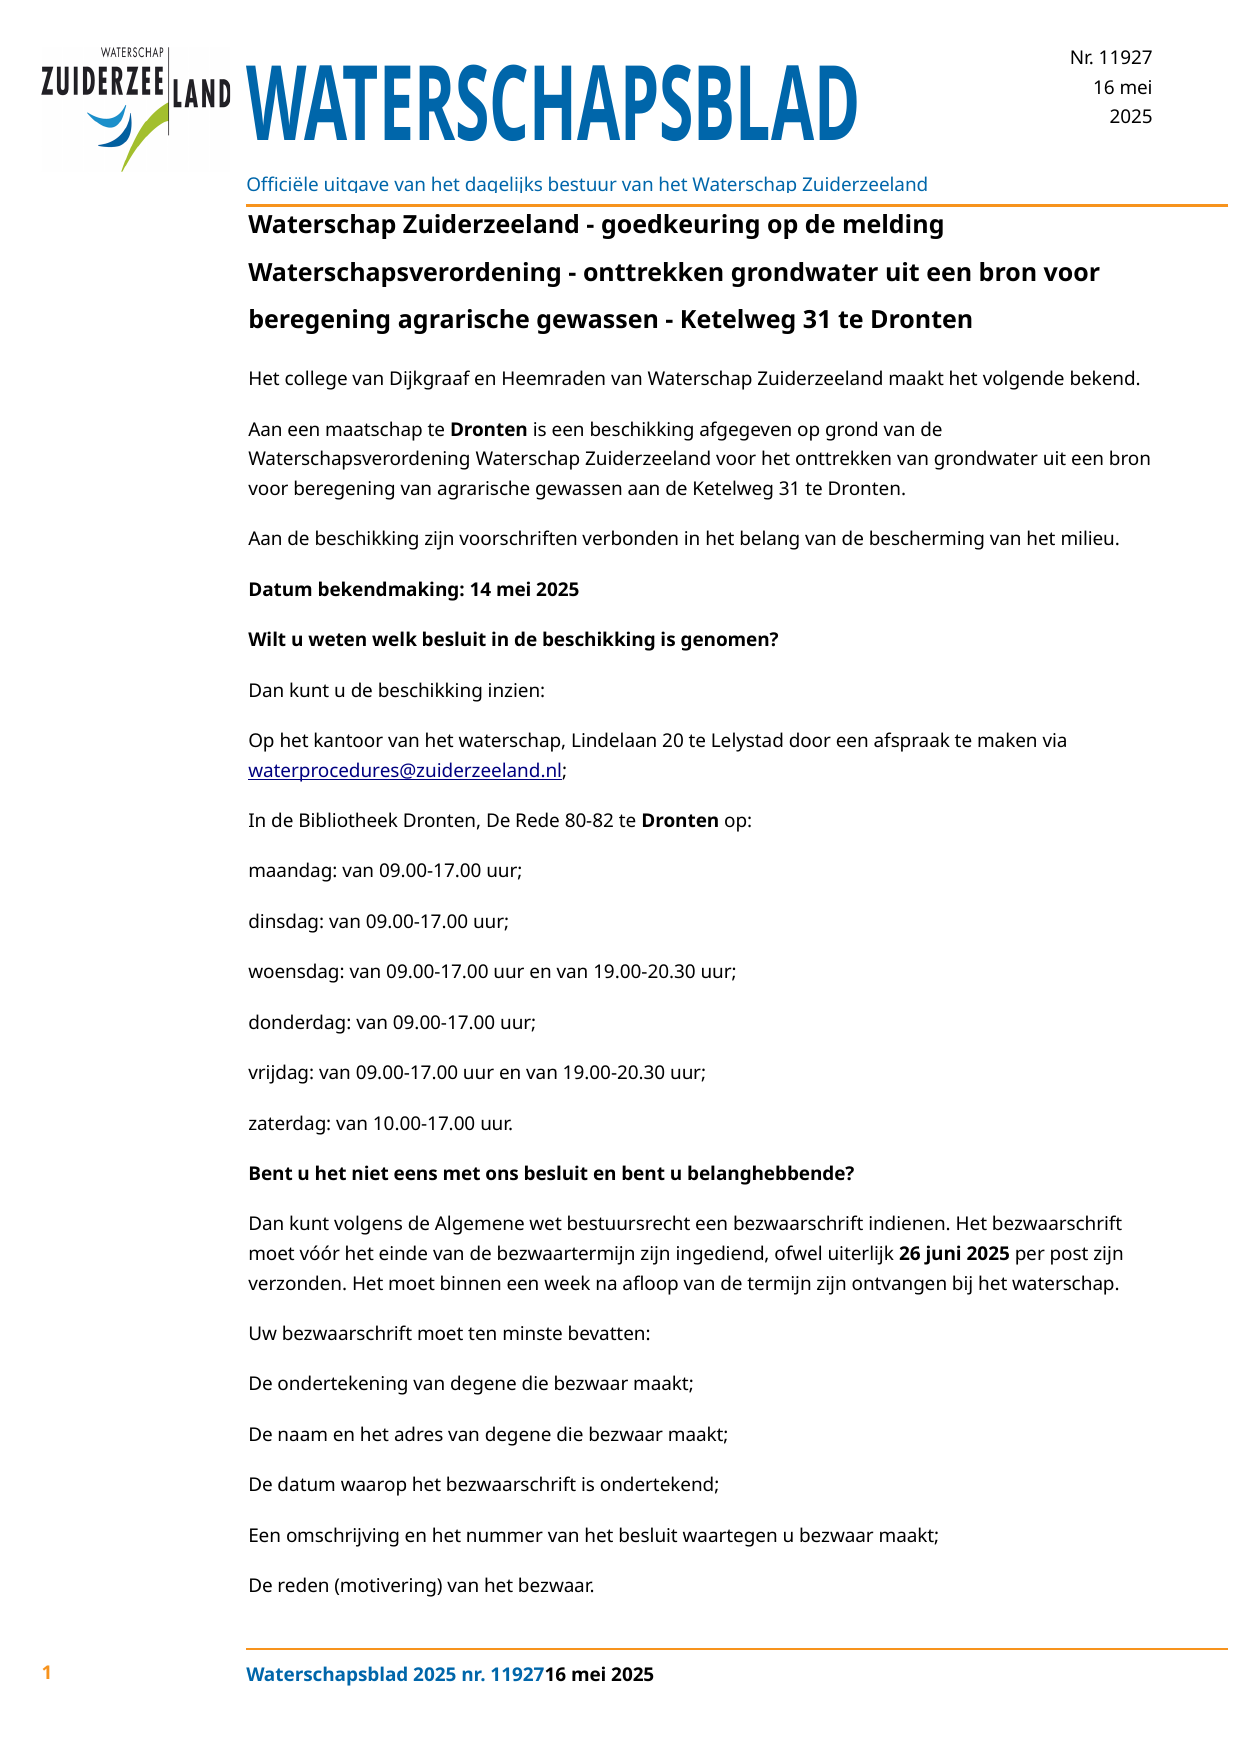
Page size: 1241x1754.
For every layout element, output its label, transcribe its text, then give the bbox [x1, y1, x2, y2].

text Uw bezwaarschrift moet ten minste bevatten: [248, 1320, 1152, 1346]
text Datum bekendmaking: 14 mei 2025 [248, 576, 1152, 602]
text donderdag: van 09.00-17.00 uur; [248, 1009, 1152, 1034]
picture [41, 47, 231, 172]
text Dan kunt u de beschikking inzien: [248, 677, 1152, 702]
text Op het kantoor van het waterschap, Lindelaan 20 te Lelystad door een afspraak te maken via waterprocedures@zuiderzeeland.nl; [248, 727, 1152, 782]
text De ondertekening van degene die bezwaar maakt; [248, 1371, 1152, 1396]
text Dan kunt volgens de Algemene wet bestuursrecht een bezwaarschrift indienen. Het bezwaarschrift moet vóór het einde van de bezwaartermijn zijn ingediend, ofwel uiterlijk 26 juni 2025 per post zijn verzonden. Het moet binnen een week na afloop van de termijn zijn ontvangen bij het waterschap. [248, 1211, 1152, 1295]
text De reden (motivering) van het bezwaar. [248, 1572, 1152, 1598]
text In de Bibliotheek Dronten, De Rede 80-82 te Dronten op: [248, 807, 1152, 833]
text Wilt u weten welk besluit in de beschikking is genomen? [248, 626, 1152, 652]
text zaterdag: van 10.00-17.00 uur. [248, 1110, 1152, 1135]
text Waterschap Zuiderzeeland - goedkeuring op de melding Waterschapsverordening - onttrekken grondwater uit een bron voor beregening agrarische gewassen - Ketelweg 31 te Dronten [248, 207, 1152, 336]
text De naam en het adres van degene die bezwaar maakt; [248, 1421, 1152, 1447]
text Aan een maatschap te Dronten is een beschikking afgegeven op grond van de Waterschapsverordening Waterschap Zuiderzeeland voor het onttrekken van grondwater uit een bron voor beregening van agrarische gewassen aan de Ketelweg 31 te Dronten. [248, 416, 1152, 501]
text Een omschrijving en het nummer van het besluit waartegen u bezwaar maakt; [248, 1522, 1152, 1547]
text Aan de beschikking zijn voorschriften verbonden in het belang van de bescherming van het milieu. [248, 526, 1152, 551]
text maandag: van 09.00-17.00 uur; [248, 858, 1152, 883]
text dinsdag: van 09.00-17.00 uur; [248, 908, 1152, 934]
text Het college van Dijkgraaf en Heemraden van Waterschap Zuiderzeeland maakt het volgende bekend. [248, 366, 1152, 391]
text De datum waarop het bezwaarschrift is ondertekend; [248, 1471, 1152, 1497]
text vrijdag: van 09.00-17.00 uur en van 19.00-20.30 uur; [248, 1059, 1152, 1085]
text Bent u het niet eens met ons besluit en bent u belanghebbende? [248, 1160, 1152, 1186]
text woensdag: van 09.00-17.00 uur en van 19.00-20.30 uur; [248, 958, 1152, 984]
